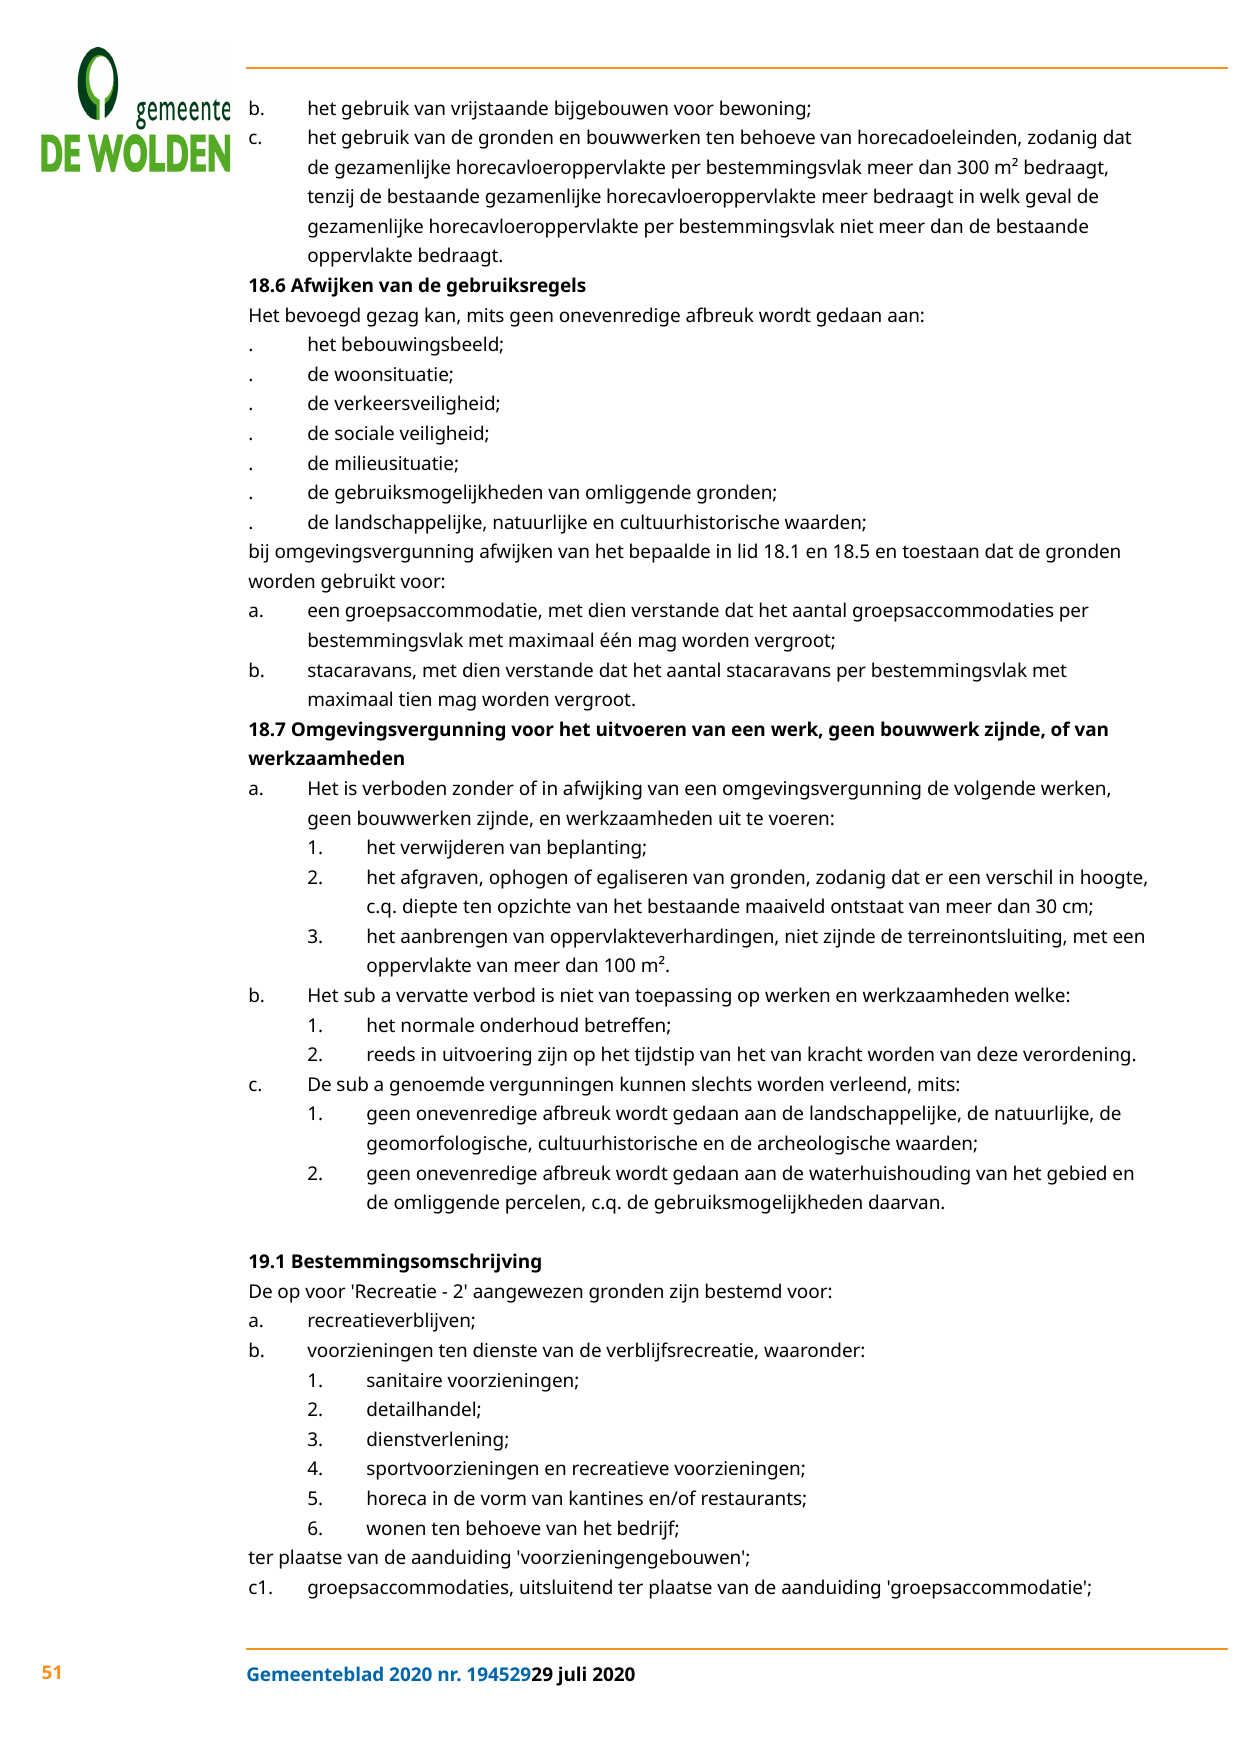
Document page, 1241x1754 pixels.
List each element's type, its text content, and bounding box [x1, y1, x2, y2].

list een groepsaccommodatie, met dien verstande dat het aantal groepsaccommodaties per bestemmingsvlak met maximaal één mag worden vergroot; [248, 598, 1152, 653]
list het gebruik van vrijstaande bijgebouwen voor bewoning; [248, 95, 1152, 121]
text Het bevoegd gezag kan, mits geen onevenredige afbreuk wordt gedaan aan: [248, 302, 1152, 328]
list het verwijderen van beplanting; [307, 834, 1152, 860]
list detailhandel; [307, 1396, 1152, 1422]
list sanitaire voorzieningen; [307, 1367, 1152, 1393]
list de landschappelijke, natuurlijke en cultuurhistorische waarden; [248, 509, 1152, 535]
list de woonsituatie; [248, 361, 1152, 387]
list de verkeersveiligheid; [248, 391, 1152, 416]
list geen onevenredige afbreuk wordt gedaan aan de waterhuishouding van het gebied en de omliggende percelen, c.q. de gebruiksmogelijkheden daarvan. [307, 1160, 1152, 1215]
list het gebruik van de gronden en bouwwerken ten behoeve van horecadoeleinden, zodanig dat de gezamenlijke horecavloeroppervlakte per bestemmingsvlak meer dan 300 m² bedraagt, tenzij de bestaande gezamenlijke horecavloeroppervlakte meer bedraagt in welk geval de gezamenlijke horecavloeroppervlakte per bestemmingsvlak niet meer dan de bestaande oppervlakte bedraagt. [248, 124, 1152, 268]
list het afgraven, ophogen of egaliseren van gronden, zodanig dat er een verschil in hoogte, c.q. diepte ten opzichte van het bestaande maaiveld ontstaat van meer dan 30 cm; [307, 864, 1152, 919]
text De op voor 'Recreatie - 2' aangewezen gronden zijn bestemd voor: [248, 1278, 1152, 1304]
list groepsaccommodaties, uitsluitend ter plaatse van de aanduiding 'groepsaccommodatie'; [248, 1574, 1152, 1600]
list dienstverlening; [307, 1426, 1152, 1452]
list reeds in uitvoering zijn op het tijdstip van het van kracht worden van deze verordening. [307, 1041, 1152, 1067]
list wonen ten behoeve van het bedrijf; [307, 1515, 1152, 1541]
picture [41, 47, 231, 172]
list stacaravans, met dien verstande dat het aantal stacaravans per bestemmingsvlak met maximaal tien mag worden vergroot. [248, 657, 1152, 712]
list voorzieningen ten dienste van de verblijfsrecreatie, waaronder: [248, 1337, 1152, 1363]
list de sociale veiligheid; [248, 420, 1152, 446]
list geen onevenredige afbreuk wordt gedaan aan de landschappelijke, de natuurlijke, de geomorfologische, cultuurhistorische en de archeologische waarden; [307, 1101, 1152, 1156]
text 18.7 Omgevingsvergunning voor het uitvoeren van een werk, geen bouwwerk zijnde, of van werkzaamheden [248, 716, 1152, 771]
list de milieusituatie; [248, 450, 1152, 476]
text 18.6 Afwijken van de gebruiksregels [248, 272, 1152, 298]
list Het sub a vervatte verbod is niet van toepassing op werken en werkzaamheden welke: [248, 982, 1152, 1008]
list het aanbrengen van oppervlakteverhardingen, niet zijnde de terreinontsluiting, met een oppervlakte van meer dan 100 m². [307, 923, 1152, 978]
list sportvoorzieningen en recreatieve voorzieningen; [307, 1456, 1152, 1481]
text bij omgevingsvergunning afwijken van het bepaalde in lid 18.1 en 18.5 en toestaan dat de gronden worden gebruikt voor: [248, 538, 1152, 594]
text 19.1 Bestemmingsomschrijving [248, 1248, 1152, 1274]
list de gebruiksmogelijkheden van omliggende gronden; [248, 479, 1152, 505]
list het normale onderhoud betreffen; [307, 1012, 1152, 1038]
list het bebouwingsbeeld; [248, 331, 1152, 357]
list Het is verboden zonder of in afwijking van een omgevingsvergunning de volgende werken, geen bouwwerken zijnde, en werkzaamheden uit te voeren: [248, 775, 1152, 831]
list horeca in de vorm van kantines en/of restaurants; [307, 1485, 1152, 1511]
list De sub a genoemde vergunningen kunnen slechts worden verleend, mits: [248, 1071, 1152, 1097]
text ter plaatse van de aanduiding 'voorzieningengebouwen'; [248, 1544, 1152, 1570]
list recreatieverblijven; [248, 1308, 1152, 1333]
